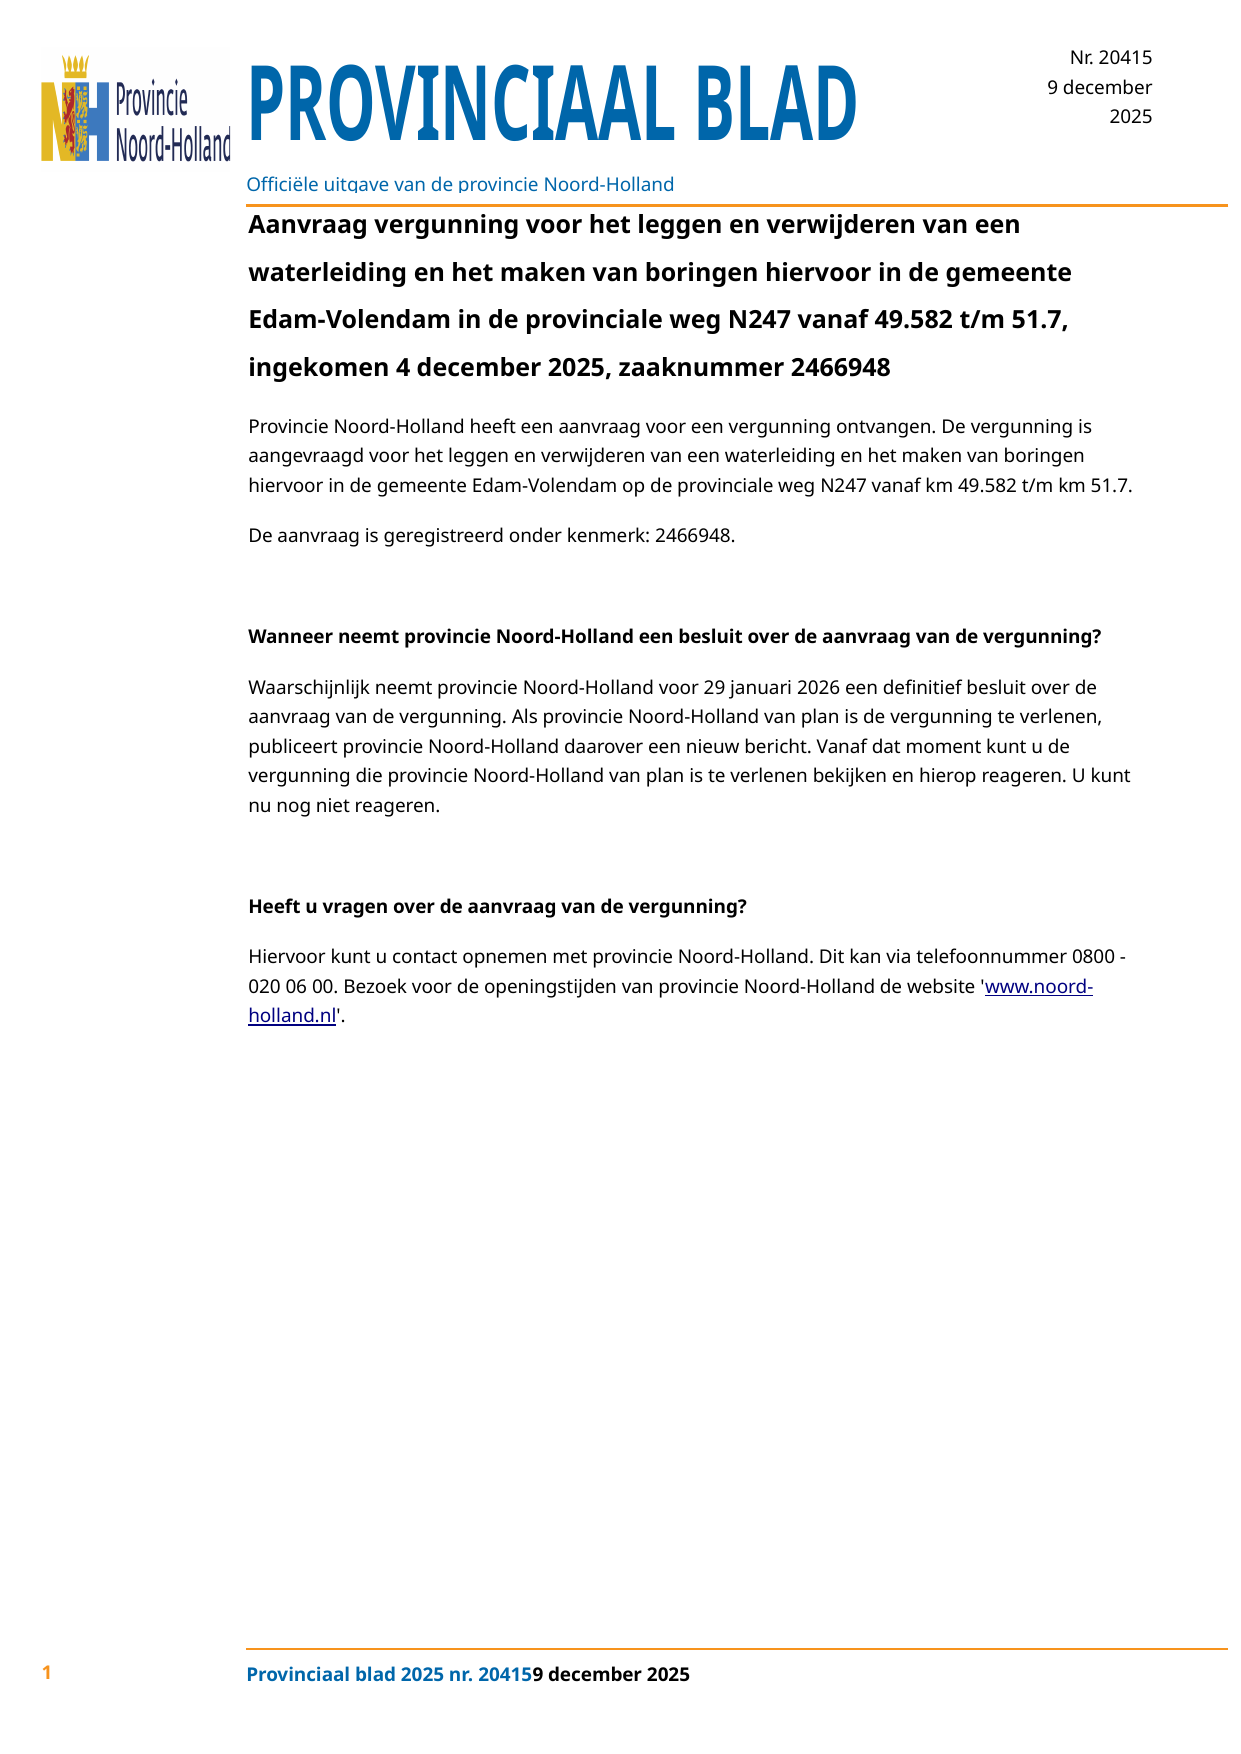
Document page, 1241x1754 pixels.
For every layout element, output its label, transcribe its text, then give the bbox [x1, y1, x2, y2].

text Aanvraag vergunning voor het leggen en verwijderen van een waterleiding en het maken van boringen hiervoor in de gemeente Edam-Volendam in de provinciale weg N247 vanaf 49.582 t/m 51.7, ingekomen 4 december 2025, zaaknummer 2466948 [248, 207, 1152, 384]
text De aanvraag is geregistreerd onder kenmerk: 2466948. [248, 523, 1152, 548]
text Heeft u vragen over de aanvraag van de vergunning? [248, 893, 1152, 919]
text Hiervoor kunt u contact opnemen met provincie Noord-Holland. Dit kan via telefoonnummer 0800 - 020 06 00. Bezoek voor de openingstijden van provincie Noord-Holland de website 'www.noord-holland.nl'. [248, 943, 1152, 1028]
text Waarschijnlijk neemt provincie Noord-Holland voor 29 januari 2026 een definitief besluit over de aanvraag van de vergunning. Als provincie Noord-Holland van plan is de vergunning te verlenen, publiceert provincie Noord-Holland daarover een nieuw bericht. Vanaf dat moment kunt u de vergunning die provincie Noord-Holland van plan is te verlenen bekijken en hierop reageren. U kunt nu nog niet reageren. [248, 674, 1152, 818]
text Provincie Noord-Holland heeft een aanvraag voor een vergunning ontvangen. De vergunning is aangevraagd voor het leggen en verwijderen van een waterleiding en het maken van boringen hiervoor in de gemeente Edam-Volendam op de provinciale weg N247 vanaf km 49.582 t/m km 51.7. [248, 413, 1152, 498]
picture [41, 47, 231, 172]
text Wanneer neemt provincie Noord-Holland een besluit over de aanvraag van de vergunning? [248, 623, 1152, 649]
